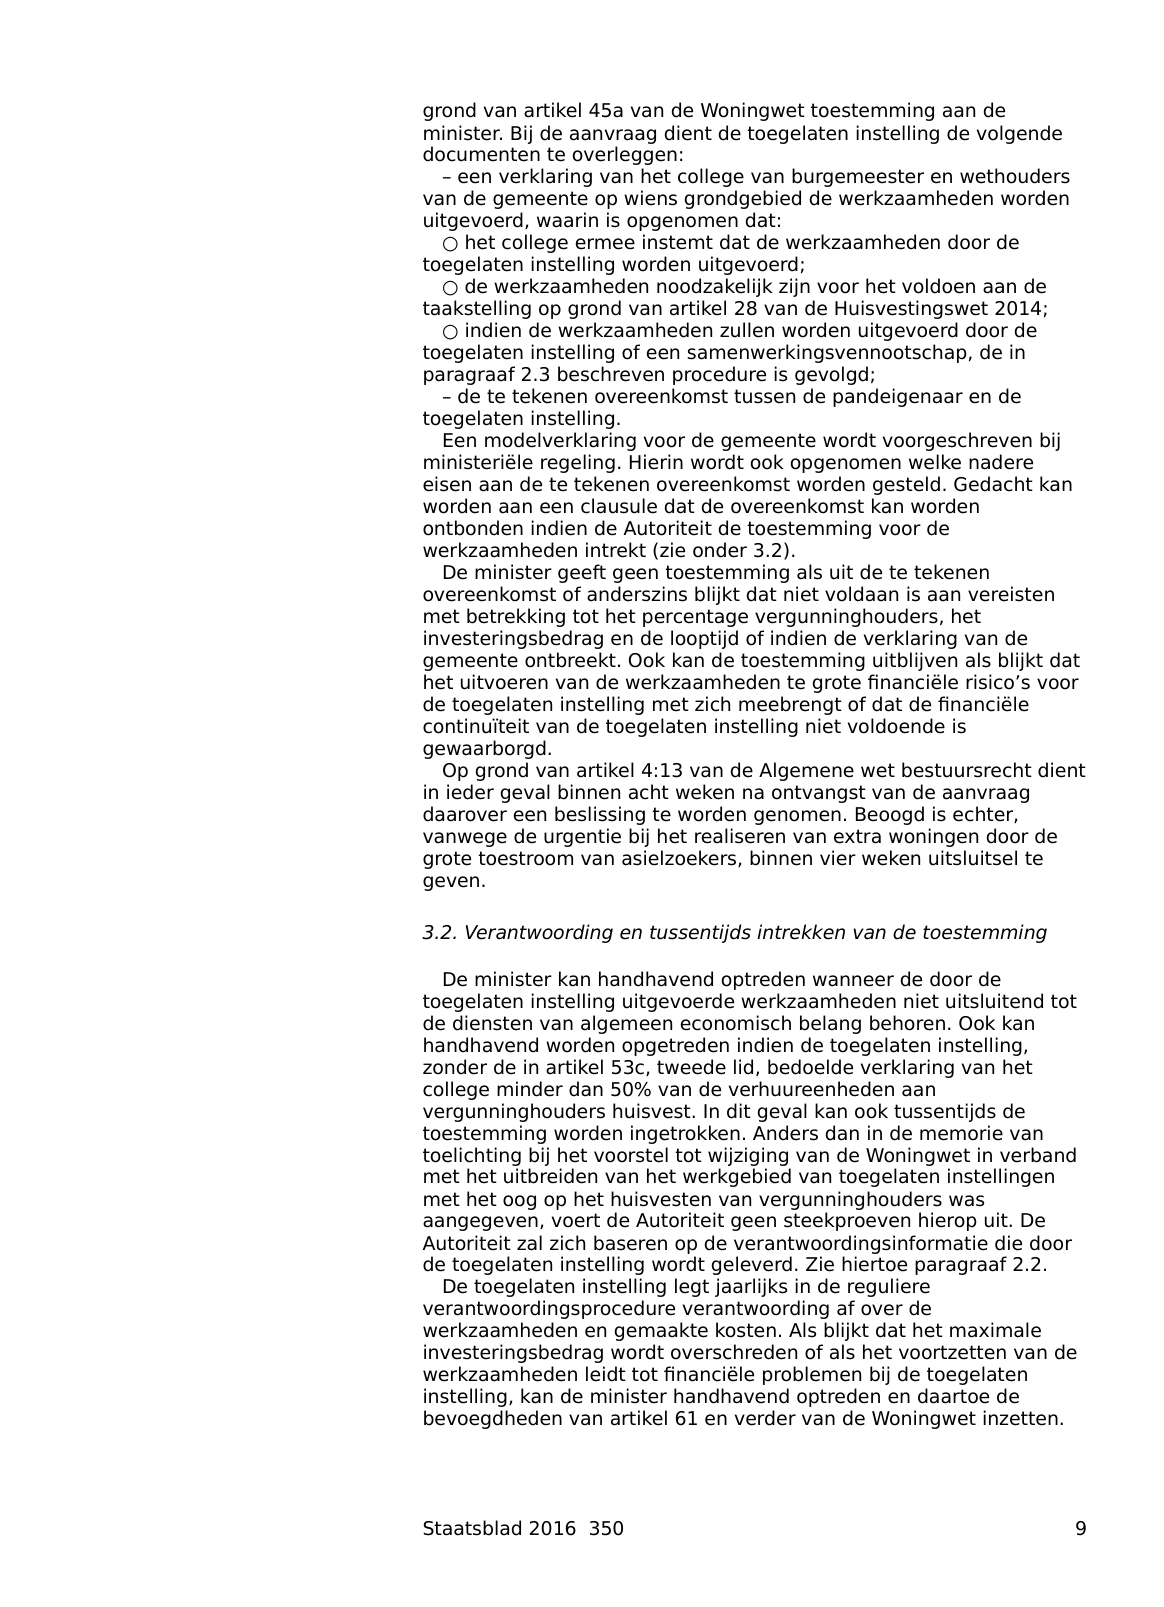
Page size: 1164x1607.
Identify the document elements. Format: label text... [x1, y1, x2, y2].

text Een modelverklaring voor de gemeente wordt voorgeschreven bij ministeriële regeling. Hierin wordt ook opgenomen welke nadere eisen aan de te tekenen overeenkomst worden gesteld. Gedacht kan worden aan een clausule dat de overeenkomst kan worden ontbonden indien de Autoriteit de toestemming voor de werkzaamheden intrekt (zie onder 3.2). [422, 430, 1087, 562]
text De minister kan handhavend optreden wanneer de door de toegelaten instelling uitgevoerde werkzaamheden niet uitsluitend tot de diensten van algemeen economisch belang behoren. Ook kan handhavend worden opgetreden indien de toegelaten instelling, zonder de in artikel 53c, tweede lid, bedoelde verklaring van het college minder dan 50% van de verhuureenheden aan vergunninghouders huisvest. In dit geval kan ook tussentijds de toestemming worden ingetrokken. Anders dan in de memorie van toelichting bij het voorstel tot wijziging van de Woningwet in verband met het uitbreiden van het werkgebied van toegelaten instellingen met het oog op het huisvesten van vergunninghouders was aangegeven, voert de Autoriteit geen steekproeven hierop uit. De Autoriteit zal zich baseren op de verantwoordingsinformatie die door de toegelaten instelling wordt geleverd. Zie hiertoe paragraaf 2.2. [422, 969, 1087, 1276]
text De minister geeft geen toestemming als uit de te tekenen overeenkomst of anderszins blijkt dat niet voldaan is aan vereisten met betrekking tot het percentage vergunninghouders, het investeringsbedrag en de looptijd of indien de verklaring van de gemeente ontbreekt. Ook kan de toestemming uitblijven als blijkt dat het uitvoeren van de werkzaamheden te grote financiële risico’s voor de toegelaten instelling met zich meebrengt of dat de financiële continuïteit van de toegelaten instelling niet voldoende is gewaarborgd. [422, 562, 1087, 760]
text ○ de werkzaamheden noodzakelijk zijn voor het voldoen aan de taakstelling op grond van artikel 28 van de Huisvestingswet 2014; [422, 276, 1087, 320]
text De toegelaten instelling legt jaarlijks in de reguliere verantwoordingsprocedure verantwoording af over de werkzaamheden en gemaakte kosten. Als blijkt dat het maximale investeringsbedrag wordt overschreden of als het voortzetten van de werkzaamheden leidt tot financiële problemen bij de toegelaten instelling, kan de minister handhavend optreden en daartoe de bevoegdheden van artikel 61 en verder van de Woningwet inzetten. [422, 1276, 1087, 1430]
subtitle 3.2. Verantwoording en tussentijds intrekken van de toestemming [422, 922, 1087, 944]
text grond van artikel 45a van de Woningwet toestemming aan de minister. Bij de aanvraag dient de toegelaten instelling de volgende documenten te overleggen: [422, 100, 1087, 166]
text Op grond van artikel 4:13 van de Algemene wet bestuursrecht dient in ieder geval binnen acht weken na ontvangst van de aanvraag daarover een beslissing te worden genomen. Beoogd is echter, vanwege de urgentie bij het realiseren van extra woningen door de grote toestroom van asielzoekers, binnen vier weken uitsluitsel te geven. [422, 760, 1087, 892]
text – de te tekenen overeenkomst tussen de pandeigenaar en de toegelaten instelling. [422, 386, 1087, 430]
text – een verklaring van het college van burgemeester en wethouders van de gemeente op wiens grondgebied de werkzaamheden worden uitgevoerd, waarin is opgenomen dat: [422, 166, 1087, 232]
text ○ het college ermee instemt dat de werkzaamheden door de toegelaten instelling worden uitgevoerd; [422, 232, 1087, 276]
text ○ indien de werkzaamheden zullen worden uitgevoerd door de toegelaten instelling of een samenwerkingsvennootschap, de in paragraaf 2.3 beschreven procedure is gevolgd; [422, 320, 1087, 386]
